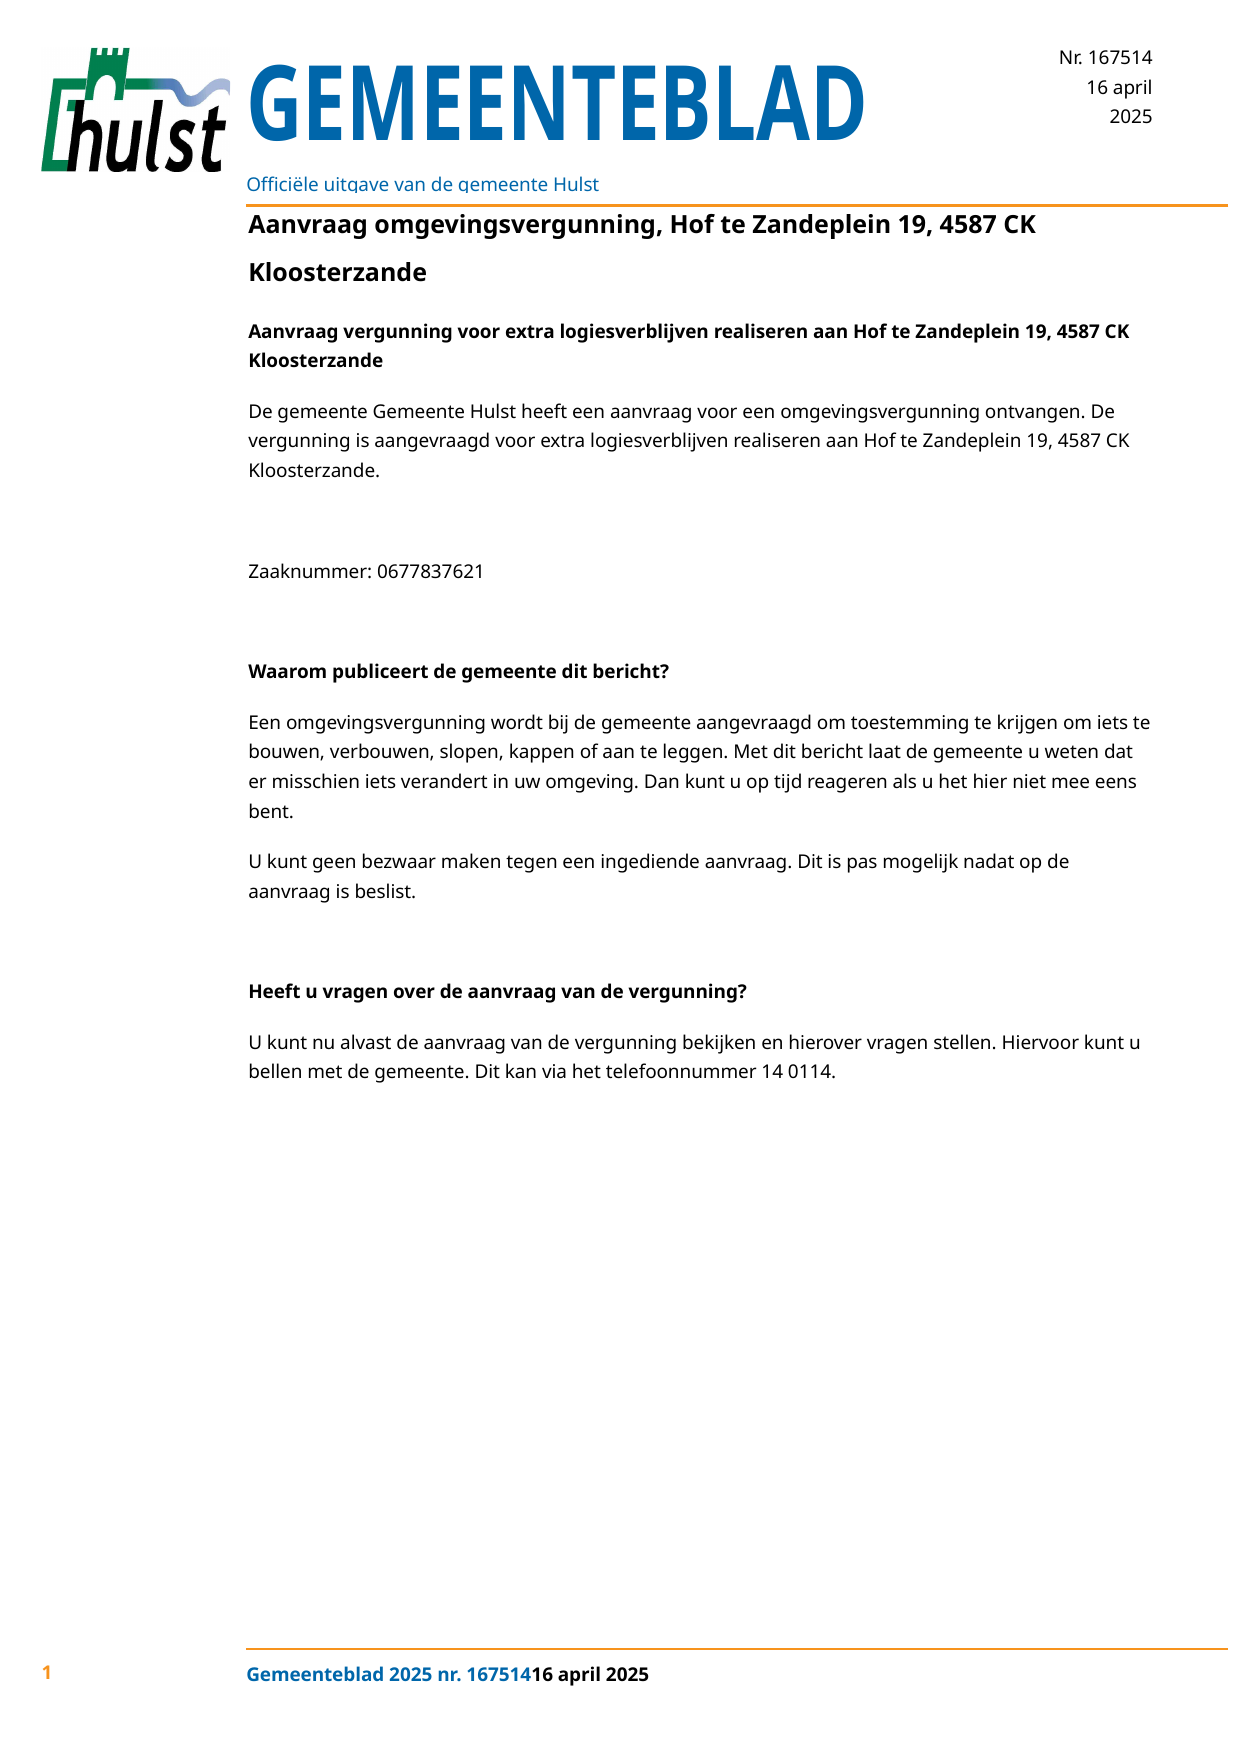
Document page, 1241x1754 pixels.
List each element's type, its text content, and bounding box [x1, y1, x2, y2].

text Aanvraag omgevingsvergunning, Hof te Zandeplein 19, 4587 CK Kloosterzande [248, 207, 1152, 288]
text Een omgevingsvergunning wordt bij de gemeente aangevraagd om toestemming te krijgen om iets te bouwen, verbouwen, slopen, kappen of aan te leggen. Met dit bericht laat de gemeente u weten dat er misschien iets verandert in uw omgeving. Dan kunt u op tijd reageren als u het hier niet mee eens bent. [248, 709, 1152, 824]
text Zaaknummer: 0677837621 [248, 558, 1152, 584]
text U kunt geen bezwaar maken tegen een ingediende aanvraag. Dit is pas mogelijk nadat op de aanvraag is beslist. [248, 848, 1152, 904]
text Heeft u vragen over de aanvraag van de vergunning? [248, 979, 1152, 1004]
text Aanvraag vergunning voor extra logiesverblijven realiseren aan Hof te Zandeplein 19, 4587 CK Kloosterzande [248, 318, 1152, 373]
text Waarom publiceert de gemeente dit bericht? [248, 659, 1152, 684]
picture [41, 47, 231, 172]
text De gemeente Gemeente Hulst heeft een aanvraag voor een omgevingsvergunning ontvangen. De vergunning is aangevraagd voor extra logiesverblijven realiseren aan Hof te Zandeplein 19, 4587 CK Kloosterzande. [248, 398, 1152, 483]
text U kunt nu alvast de aanvraag van de vergunning bekijken en hierover vragen stellen. Hiervoor kunt u bellen met de gemeente. Dit kan via het telefoonnummer 14 0114. [248, 1029, 1152, 1084]
